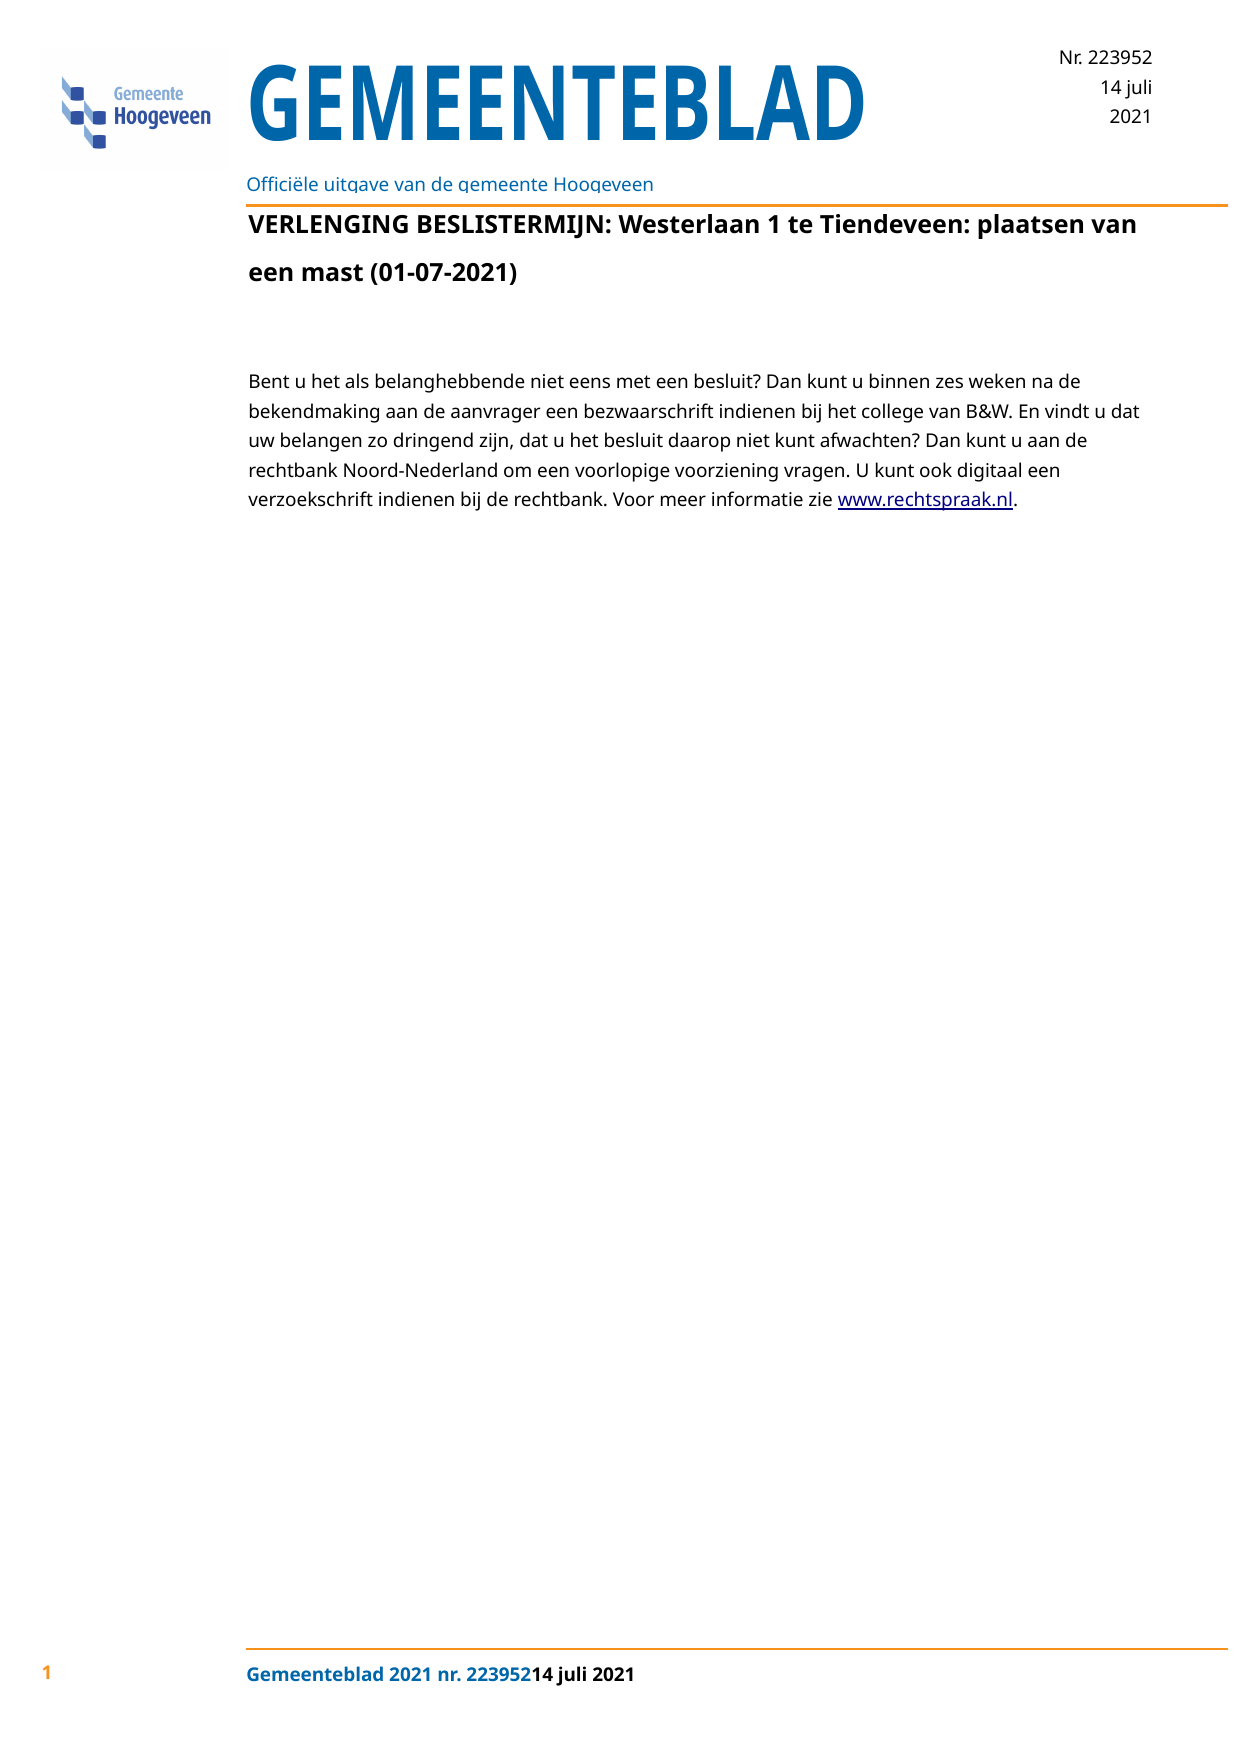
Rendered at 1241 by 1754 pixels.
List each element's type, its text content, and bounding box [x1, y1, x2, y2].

text VERLENGING BESLISTERMIJN: Westerlaan 1 te Tiendeveen: plaatsen van een mast (01-07-2021) [248, 207, 1152, 288]
text Bent u het als belanghebbende niet eens met een besluit? Dan kunt u binnen zes weken na de bekendmaking aan de aanvrager een bezwaarschrift indienen bij het college van B&W. En vindt u dat uw belangen zo dringend zijn, dat u het besluit daarop niet kunt afwachten? Dan kunt u aan de rechtbank Noord-Nederland om een voorlopige voorziening vragen. U kunt ook digitaal een verzoekschrift indienen bij de rechtbank. Voor meer informatie zie www.rechtspraak.nl. [248, 368, 1152, 512]
picture [41, 47, 231, 172]
